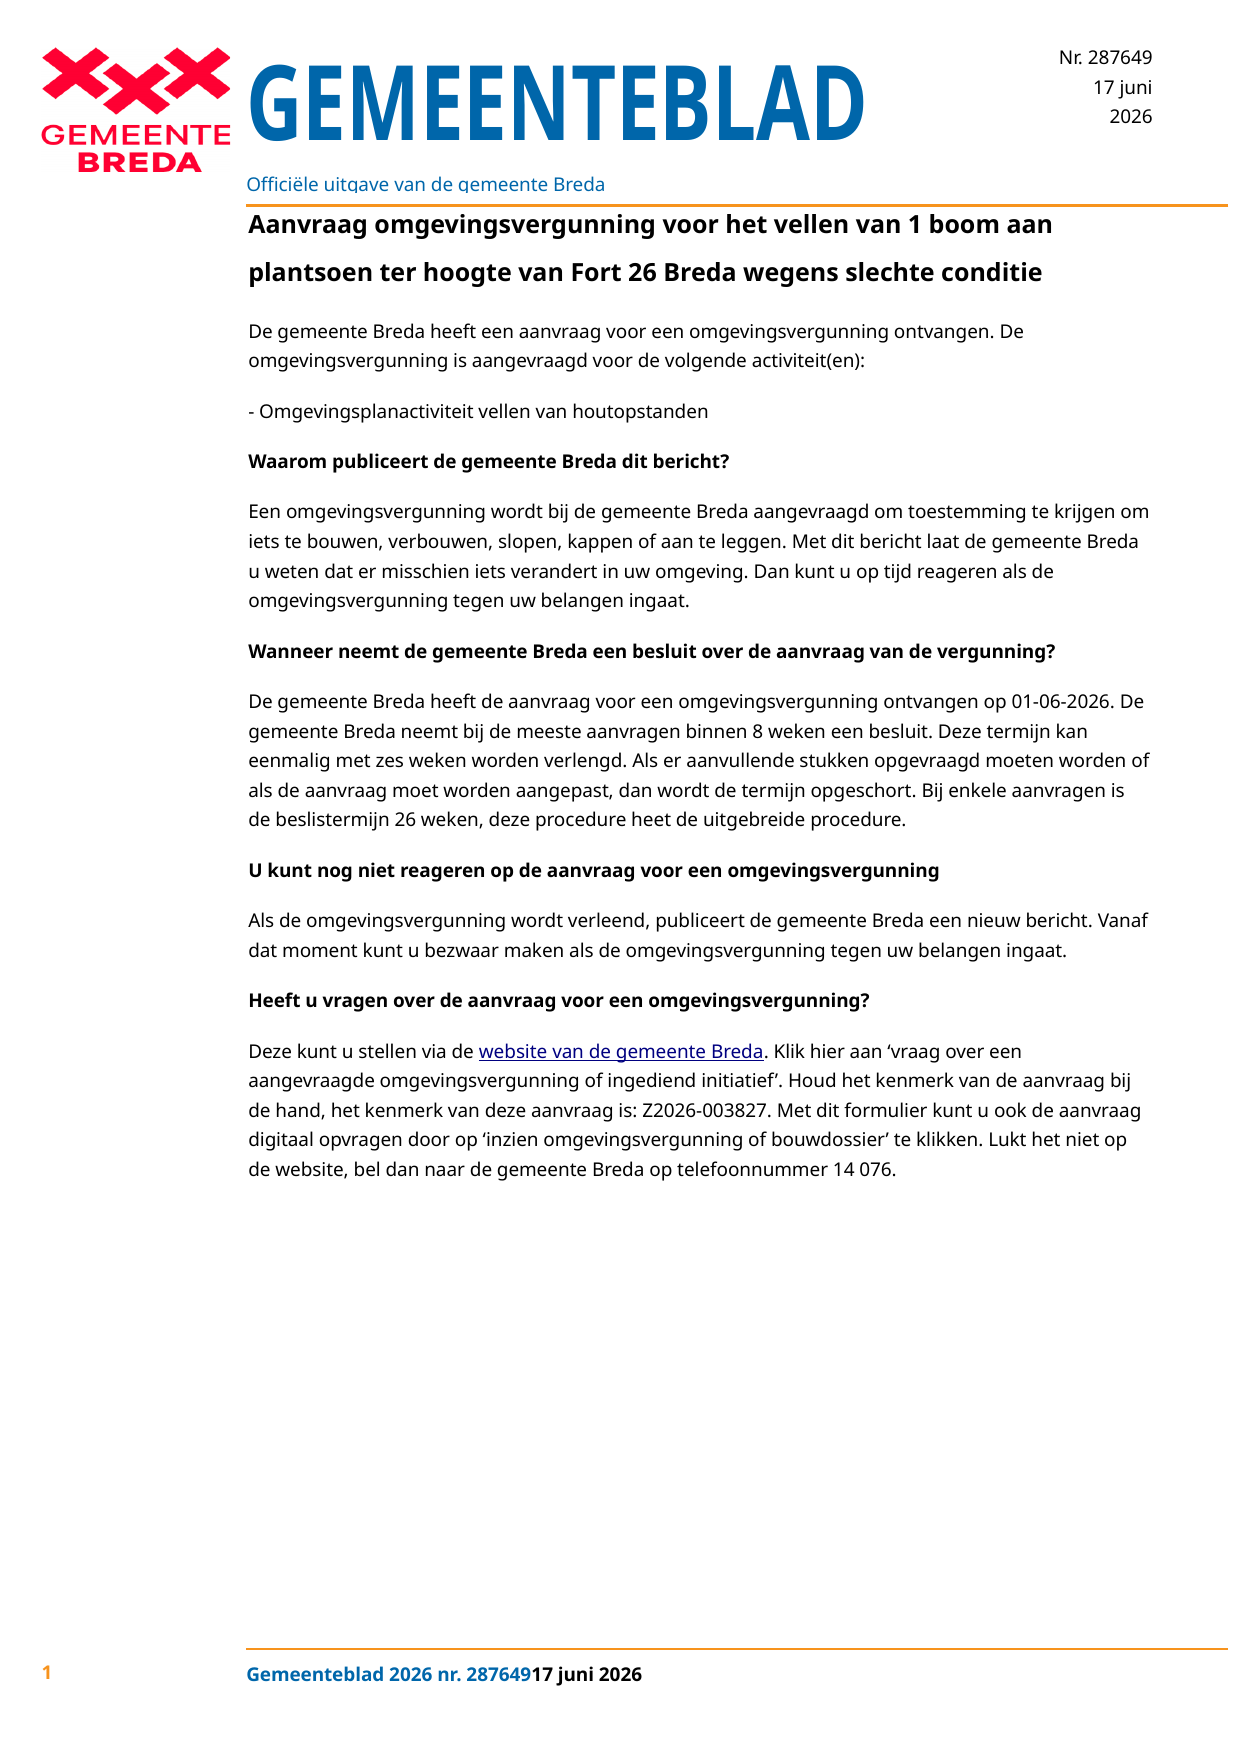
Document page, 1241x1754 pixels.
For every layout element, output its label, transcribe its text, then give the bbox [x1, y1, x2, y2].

text Als de omgevingsvergunning wordt verleend, publiceert de gemeente Breda een nieuw bericht. Vanaf dat moment kunt u bezwaar maken als de omgevingsvergunning tegen uw belangen ingaat. [248, 907, 1152, 963]
text U kunt nog niet reageren op de aanvraag voor een omgevingsvergunning [248, 857, 1152, 883]
text Wanneer neemt de gemeente Breda een besluit over de aanvraag van de vergunning? [248, 638, 1152, 664]
text Deze kunt u stellen via de website van de gemeente Breda. Klik hier aan ‘vraag over een aangevraagde omgevingsvergunning of ingediend initiatief’. Houd het kenmerk van de aanvraag bij de hand, het kenmerk van deze aanvraag is: Z2026-003827. Met dit formulier kunt u ook de aanvraag digitaal opvragen door op ‘inzien omgevingsvergunning of bouwdossier’ te klikken. Lukt het niet op de website, bel dan naar de gemeente Breda op telefoonnummer 14 076. [248, 1038, 1152, 1182]
text De gemeente Breda heeft een aanvraag voor een omgevingsvergunning ontvangen. De omgevingsvergunning is aangevraagd voor de volgende activiteit(en): [248, 318, 1152, 373]
text - Omgevingsplanactiviteit vellen van houtopstanden [248, 398, 1152, 424]
text Een omgevingsvergunning wordt bij de gemeente Breda aangevraagd om toestemming te krijgen om iets te bouwen, verbouwen, slopen, kappen of aan te leggen. Met dit bericht laat de gemeente Breda u weten dat er misschien iets verandert in uw omgeving. Dan kunt u op tijd reageren als de omgevingsvergunning tegen uw belangen ingaat. [248, 499, 1152, 613]
picture [41, 47, 231, 172]
text Heeft u vragen over de aanvraag voor een omgevingsvergunning? [248, 987, 1152, 1013]
text De gemeente Breda heeft de aanvraag voor een omgevingsvergunning ontvangen op 01-06-2026. De gemeente Breda neemt bij de meeste aanvragen binnen 8 weken een besluit. Deze termijn kan eenmalig met zes weken worden verlengd. Als er aanvullende stukken opgevraagd moeten worden of als de aanvraag moet worden aangepast, dan wordt de termijn opgeschort. Bij enkele aanvragen is de beslistermijn 26 weken, deze procedure heet de uitgebreide procedure. [248, 688, 1152, 832]
text Waarom publiceert de gemeente Breda dit bericht? [248, 448, 1152, 474]
text Aanvraag omgevingsvergunning voor het vellen van 1 boom aan plantsoen ter hoogte van Fort 26 Breda wegens slechte conditie [248, 207, 1152, 288]
